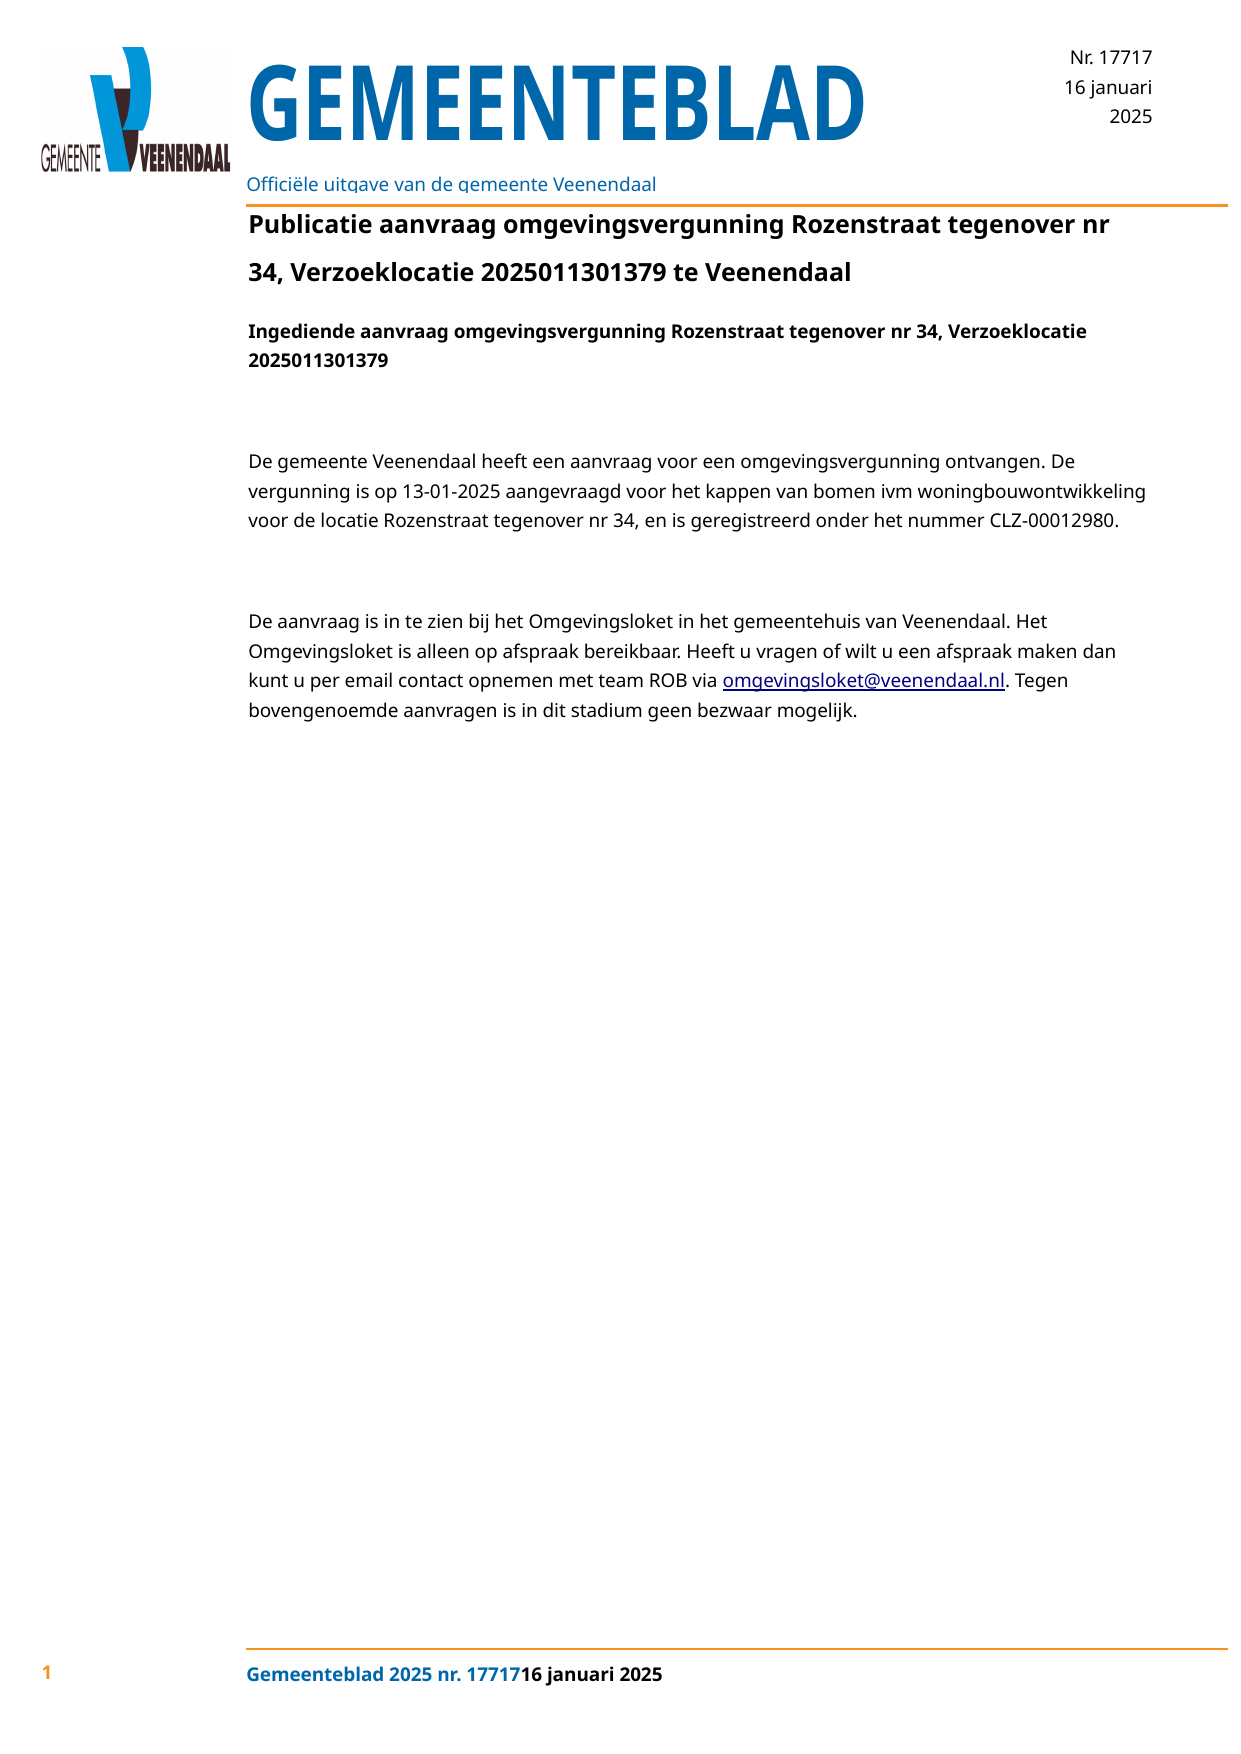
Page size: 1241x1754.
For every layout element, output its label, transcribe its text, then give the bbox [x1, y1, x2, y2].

text De aanvraag is in te zien bij het Omgevingsloket in het gemeentehuis van Veenendaal. Het Omgevingsloket is alleen op afspraak bereikbaar. Heeft u vragen of wilt u een afspraak maken dan kunt u per email contact opnemen met team ROB via omgevingsloket@veenendaal.nl. Tegen bovengenoemde aanvragen is in dit stadium geen bezwaar mogelijk. [248, 608, 1152, 723]
text Publicatie aanvraag omgevingsvergunning Rozenstraat tegenover nr 34, Verzoeklocatie 2025011301379 te Veenendaal [248, 207, 1152, 288]
picture [123, 47, 231, 172]
text De gemeente Veenendaal heeft een aanvraag voor een omgevingsvergunning ontvangen. De vergunning is op 13-01-2025 aangevraagd voor het kappen van bomen ivm woningbouwontwikkeling voor de locatie Rozenstraat tegenover nr 34, en is geregistreerd onder het nummer CLZ-00012980. [248, 448, 1152, 533]
text Ingediende aanvraag omgevingsvergunning Rozenstraat tegenover nr 34, Verzoeklocatie 2025011301379 [248, 318, 1152, 373]
picture [41, 47, 130, 172]
